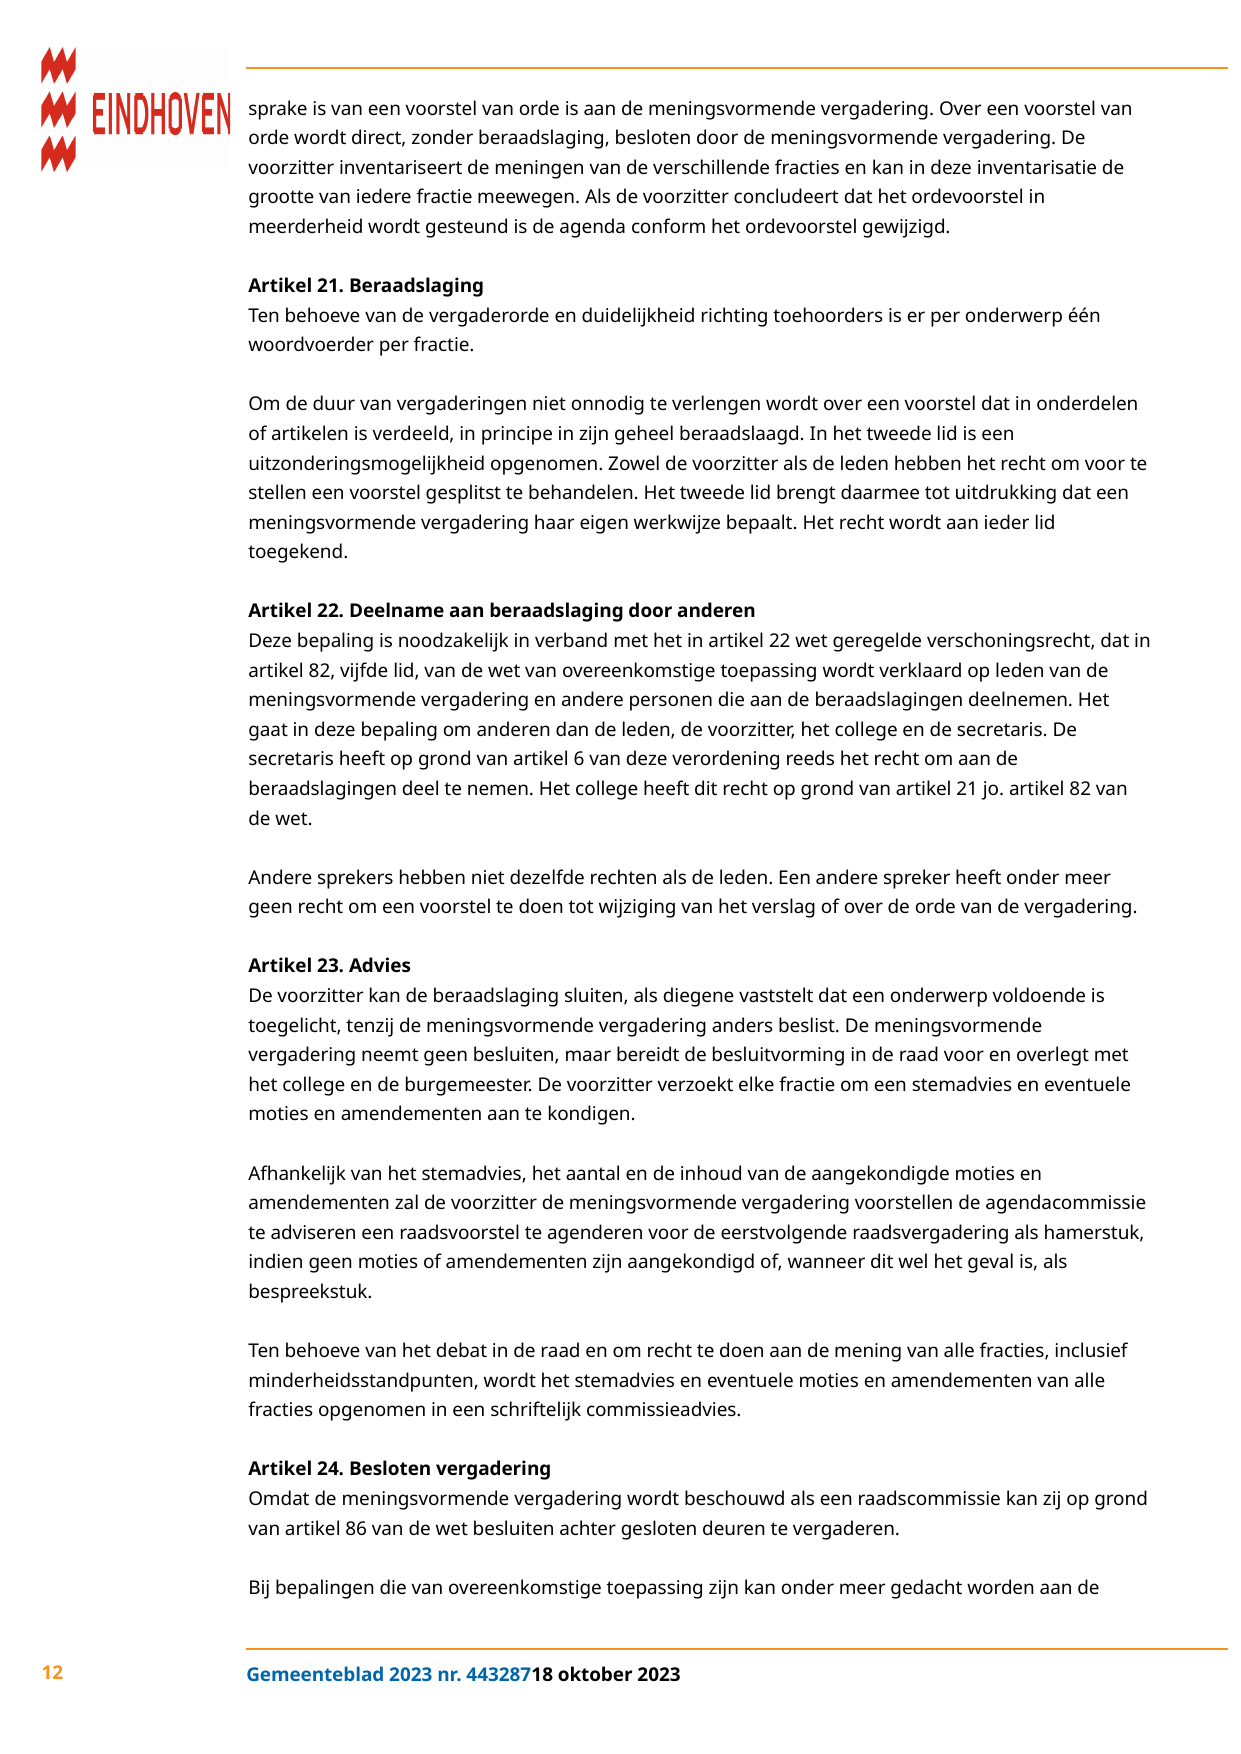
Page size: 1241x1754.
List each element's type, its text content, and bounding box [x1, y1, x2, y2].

text Artikel 22. Deelname aan beraadslaging door anderen [248, 598, 1152, 623]
text Ten behoeve van de vergaderorde en duidelijkheid richting toehoorders is er per onderwerp één woordvoerder per fractie. [248, 302, 1152, 357]
picture [41, 47, 231, 172]
text Afhankelijk van het stemadvies, het aantal en de inhoud van de aangekondigde moties en amendementen zal de voorzitter de meningsvormende vergadering voorstellen de agendacommissie te adviseren een raadsvoorstel te agenderen voor de eerstvolgende raadsvergadering als hamerstuk, indien geen moties of amendementen zijn aangekondigd of, wanneer dit wel het geval is, als bespreekstuk. [248, 1160, 1152, 1304]
text De voorzitter kan de beraadslaging sluiten, als diegene vaststelt dat een onderwerp voldoende is toegelicht, tenzij de meningsvormende vergadering anders beslist. De meningsvormende vergadering neemt geen besluiten, maar bereidt de besluitvorming in de raad voor en overlegt met het college en de burgemeester. De voorzitter verzoekt elke fractie om een stemadvies en eventuele moties en amendementen aan te kondigen. [248, 982, 1152, 1126]
text Bij bepalingen die van overeenkomstige toepassing zijn kan onder meer gedacht worden aan de [248, 1574, 1152, 1600]
text sprake is van een voorstel van orde is aan de meningsvormende vergadering. Over een voorstel van orde wordt direct, zonder beraadslaging, besloten door de meningsvormende vergadering. De voorzitter inventariseert de meningen van de verschillende fracties en kan in deze inventarisatie de grootte van iedere fractie meewegen. Als de voorzitter concludeert dat het ordevoorstel in meerderheid wordt gesteund is de agenda conform het ordevoorstel gewijzigd. [248, 95, 1152, 239]
text Omdat de meningsvormende vergadering wordt beschouwd als een raadscommissie kan zij op grond van artikel 86 van de wet besluiten achter gesloten deuren te vergaderen. [248, 1485, 1152, 1541]
text Ten behoeve van het debat in de raad en om recht te doen aan de mening van alle fracties, inclusief minderheidsstandpunten, wordt het stemadvies en eventuele moties en amendementen van alle fracties opgenomen in een schriftelijk commissieadvies. [248, 1337, 1152, 1422]
text Artikel 21. Beraadslaging [248, 272, 1152, 298]
text Deze bepaling is noodzakelijk in verband met het in artikel 22 wet geregelde verschoningsrecht, dat in artikel 82, vijfde lid, van de wet van overeenkomstige toepassing wordt verklaard op leden van de meningsvormende vergadering en andere personen die aan de beraadslagingen deelnemen. Het gaat in deze bepaling om anderen dan de leden, de voorzitter, het college en de secretaris. De secretaris heeft op grond van artikel 6 van deze verordening reeds het recht om aan de beraadslagingen deel te nemen. Het college heeft dit recht op grond van artikel 21 jo. artikel 82 van de wet. [248, 627, 1152, 831]
text Artikel 24. Besloten vergadering [248, 1456, 1152, 1481]
text Om de duur van vergaderingen niet onnodig te verlengen wordt over een voorstel dat in onderdelen of artikelen is verdeeld, in principe in zijn geheel beraadslaagd. In het tweede lid is een uitzonderingsmogelijkheid opgenomen. Zowel de voorzitter als de leden hebben het recht om voor te stellen een voorstel gesplitst te behandelen. Het tweede lid brengt daarmee tot uitdrukking dat een meningsvormende vergadering haar eigen werkwijze bepaalt. Het recht wordt aan ieder lid toegekend. [248, 391, 1152, 564]
text Artikel 23. Advies [248, 953, 1152, 978]
text Andere sprekers hebben niet dezelfde rechten als de leden. Een andere spreker heeft onder meer geen recht om een voorstel te doen tot wijziging van het verslag of over de orde van de vergadering. [248, 864, 1152, 919]
